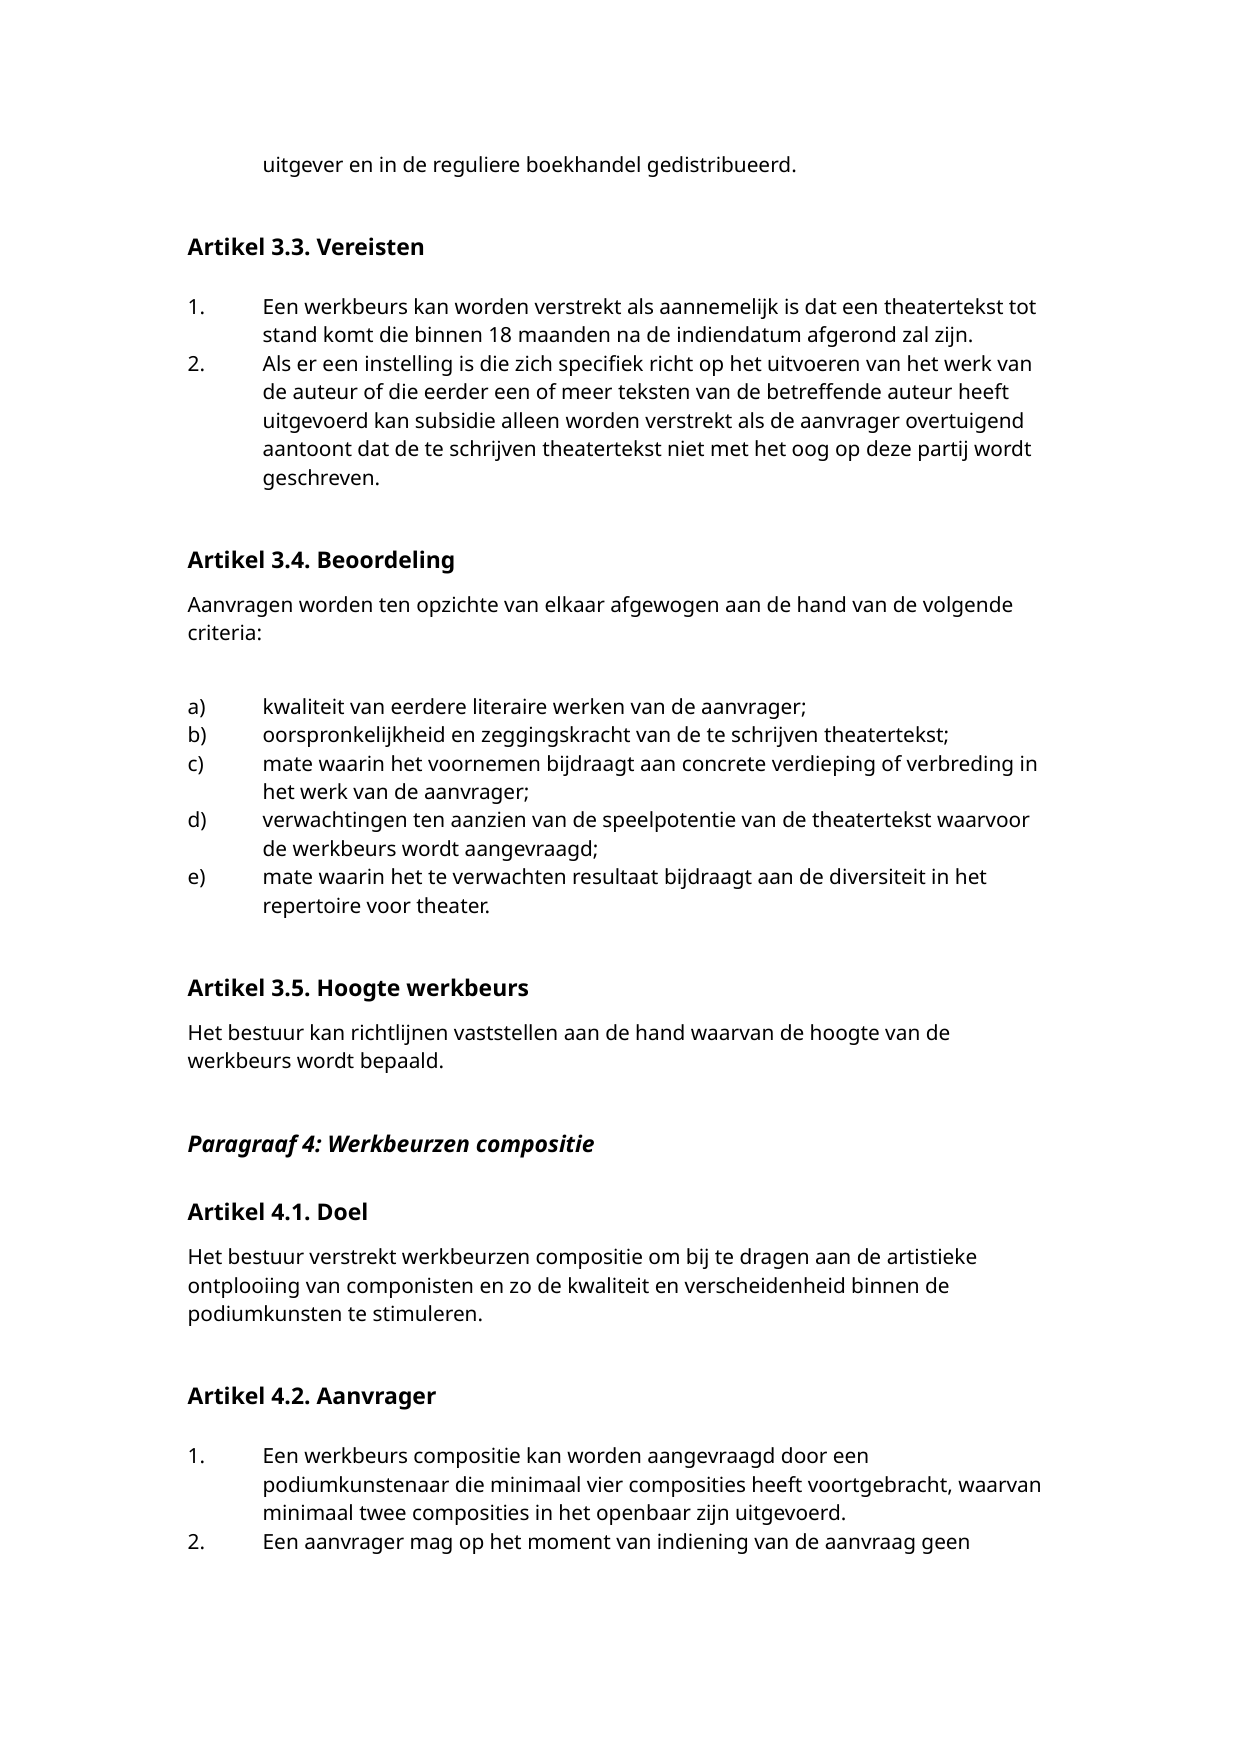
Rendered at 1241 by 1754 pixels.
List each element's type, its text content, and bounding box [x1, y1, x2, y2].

list Een werkbeurs compositie kan worden aangevraagd door een podiumkunstenaar die minimaal vier composities heeft voortgebracht, waarvan minimaal twee composities in het openbaar zijn uitgevoerd. [187, 1442, 1053, 1527]
list oorspronkelijkheid en zeggingskracht van de te schrijven theatertekst; [187, 720, 1053, 749]
list Een aanvrager mag op het moment van indiening van de aanvraag geen [187, 1527, 1053, 1555]
list Een werkbeurs kan worden verstrekt als aannemelijk is dat een theatertekst tot stand komt die binnen 18 maanden na de indiendatum afgerond zal zijn. [187, 292, 1053, 349]
subtitle Artikel 3.5. Hoogte werkbeurs [187, 972, 1053, 1003]
list mate waarin het te verwachten resultaat bijdraagt aan de diversiteit in het repertoire voor theater. [187, 862, 1053, 919]
list verwachtingen ten aanzien van de speelpotentie van de theatertekst waarvoor de werkbeurs wordt aangevraagd; [187, 806, 1053, 862]
subtitle Artikel 3.3. Vereisten [187, 231, 1053, 262]
list kwaliteit van eerdere literaire werken van de aanvrager; [187, 692, 1053, 720]
list uitgever en in de reguliere boekhandel gedistribueerd. [187, 150, 1053, 178]
list mate waarin het voornemen bijdraagt aan concrete verdieping of verbreding in het werk van de aanvrager; [187, 749, 1053, 806]
subtitle Artikel 4.2. Aanvrager [187, 1380, 1053, 1412]
subtitle Artikel 4.1. Doel [187, 1196, 1053, 1227]
list Als er een instelling is die zich specifiek richt op het uitvoeren van het werk van de auteur of die eerder een of meer teksten van de betreffende auteur heeft uitgevoerd kan subsidie alleen worden verstrekt als de aanvrager overtuigend aantoont dat de te schrijven theatertekst niet met het oog op deze partij wordt geschreven. [187, 349, 1053, 491]
text Het bestuur kan richtlijnen vaststellen aan de hand waarvan de hoogte van de werkbeurs wordt bepaald. [187, 1018, 1053, 1075]
text Het bestuur verstrekt werkbeurzen compositie om bij te dragen aan de artistieke ontplooiing van componisten en zo de kwaliteit en verscheidenheid binnen de podiumkunsten te stimuleren. [187, 1242, 1053, 1328]
subtitle Paragraaf 4: Werkbeurzen compositie [187, 1127, 1053, 1159]
subtitle Artikel 3.4. Beoordeling [187, 544, 1053, 575]
text Aanvragen worden ten opzichte van elkaar afgewogen aan de hand van de volgende criteria: [187, 590, 1053, 647]
